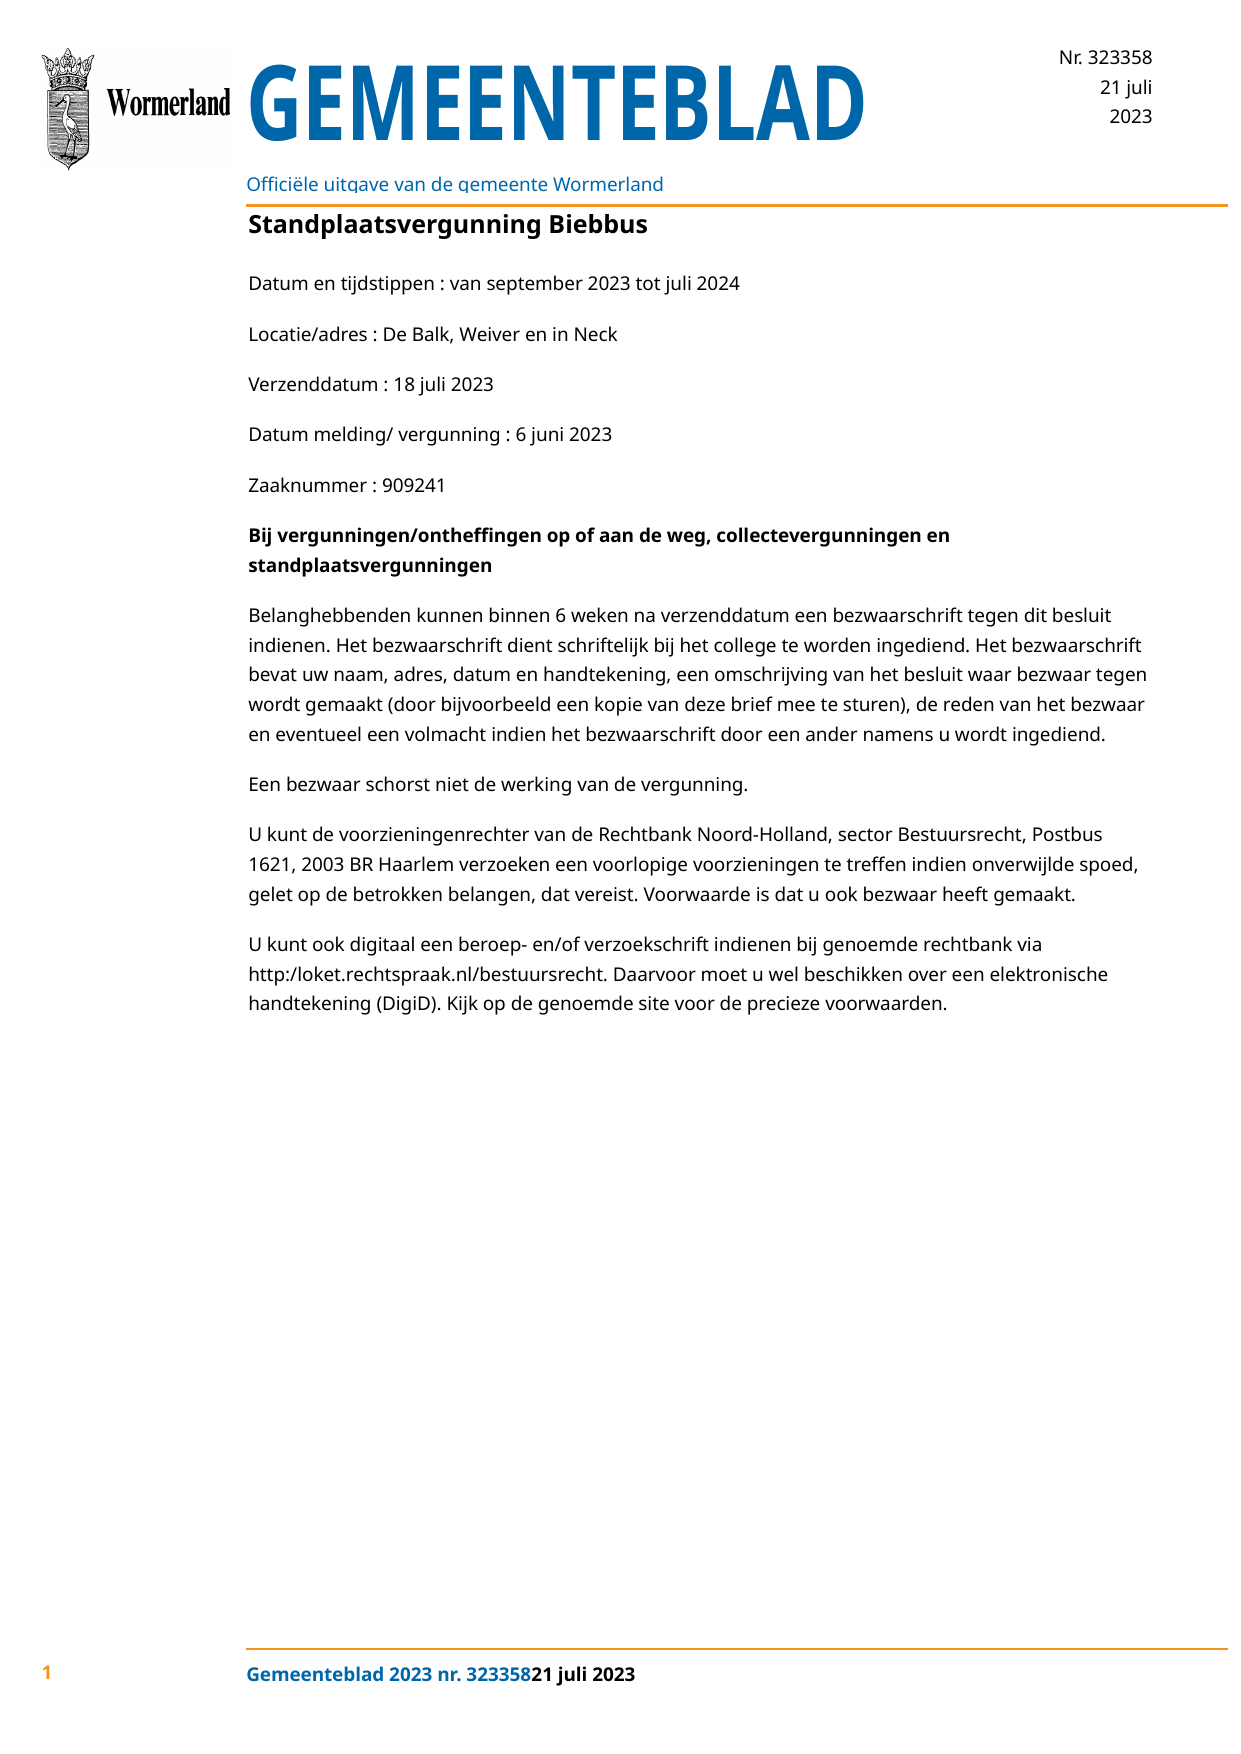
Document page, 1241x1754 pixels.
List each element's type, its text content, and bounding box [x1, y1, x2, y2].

text Locatie/adres : De Balk, Weiver en in Neck [248, 321, 1152, 346]
text Standplaatsvergunning Biebbus [248, 207, 1152, 241]
text Datum melding/ vergunning : 6 juni 2023 [248, 422, 1152, 447]
text U kunt de voorzieningenrechter van de Rechtbank Noord-Holland, sector Bestuursrecht, Postbus 1621, 2003 BR Haarlem verzoeken een voorlopige voorzieningen te treffen indien onverwijlde spoed, gelet op de betrokken belangen, dat vereist. Voorwaarde is dat u ook bezwaar heeft gemaakt. [248, 822, 1152, 906]
text Belanghebbenden kunnen binnen 6 weken na verzenddatum een bezwaarschrift tegen dit besluit indienen. Het bezwaarschrift dient schriftelijk bij het college te worden ingediend. Het bezwaarschrift bevat uw naam, adres, datum en handtekening, een omschrijving van het besluit waar bezwaar tegen wordt gemaakt (door bijvoorbeeld een kopie van deze brief mee te sturen), de reden van het bezwaar en eventueel een volmacht indien het bezwaarschrift door een ander namens u wordt ingediend. [248, 602, 1152, 746]
picture [41, 47, 231, 172]
text U kunt ook digitaal een beroep- en/of verzoekschrift indienen bij genoemde rechtbank via http:/loket.rechtspraak.nl/bestuursrecht. Daarvoor moet u wel beschikken over een elektronische handtekening (DigiD). Kijk op de genoemde site voor de precieze voorwaarden. [248, 931, 1152, 1016]
text Zaaknummer : 909241 [248, 472, 1152, 498]
text Een bezwaar schorst niet de werking van de vergunning. [248, 771, 1152, 797]
text Verzenddatum : 18 juli 2023 [248, 371, 1152, 397]
text Datum en tijdstippen : van september 2023 tot juli 2024 [248, 270, 1152, 296]
text Bij vergunningen/ontheffingen op of aan de weg, collectevergunningen en standplaatsvergunningen [248, 522, 1152, 578]
